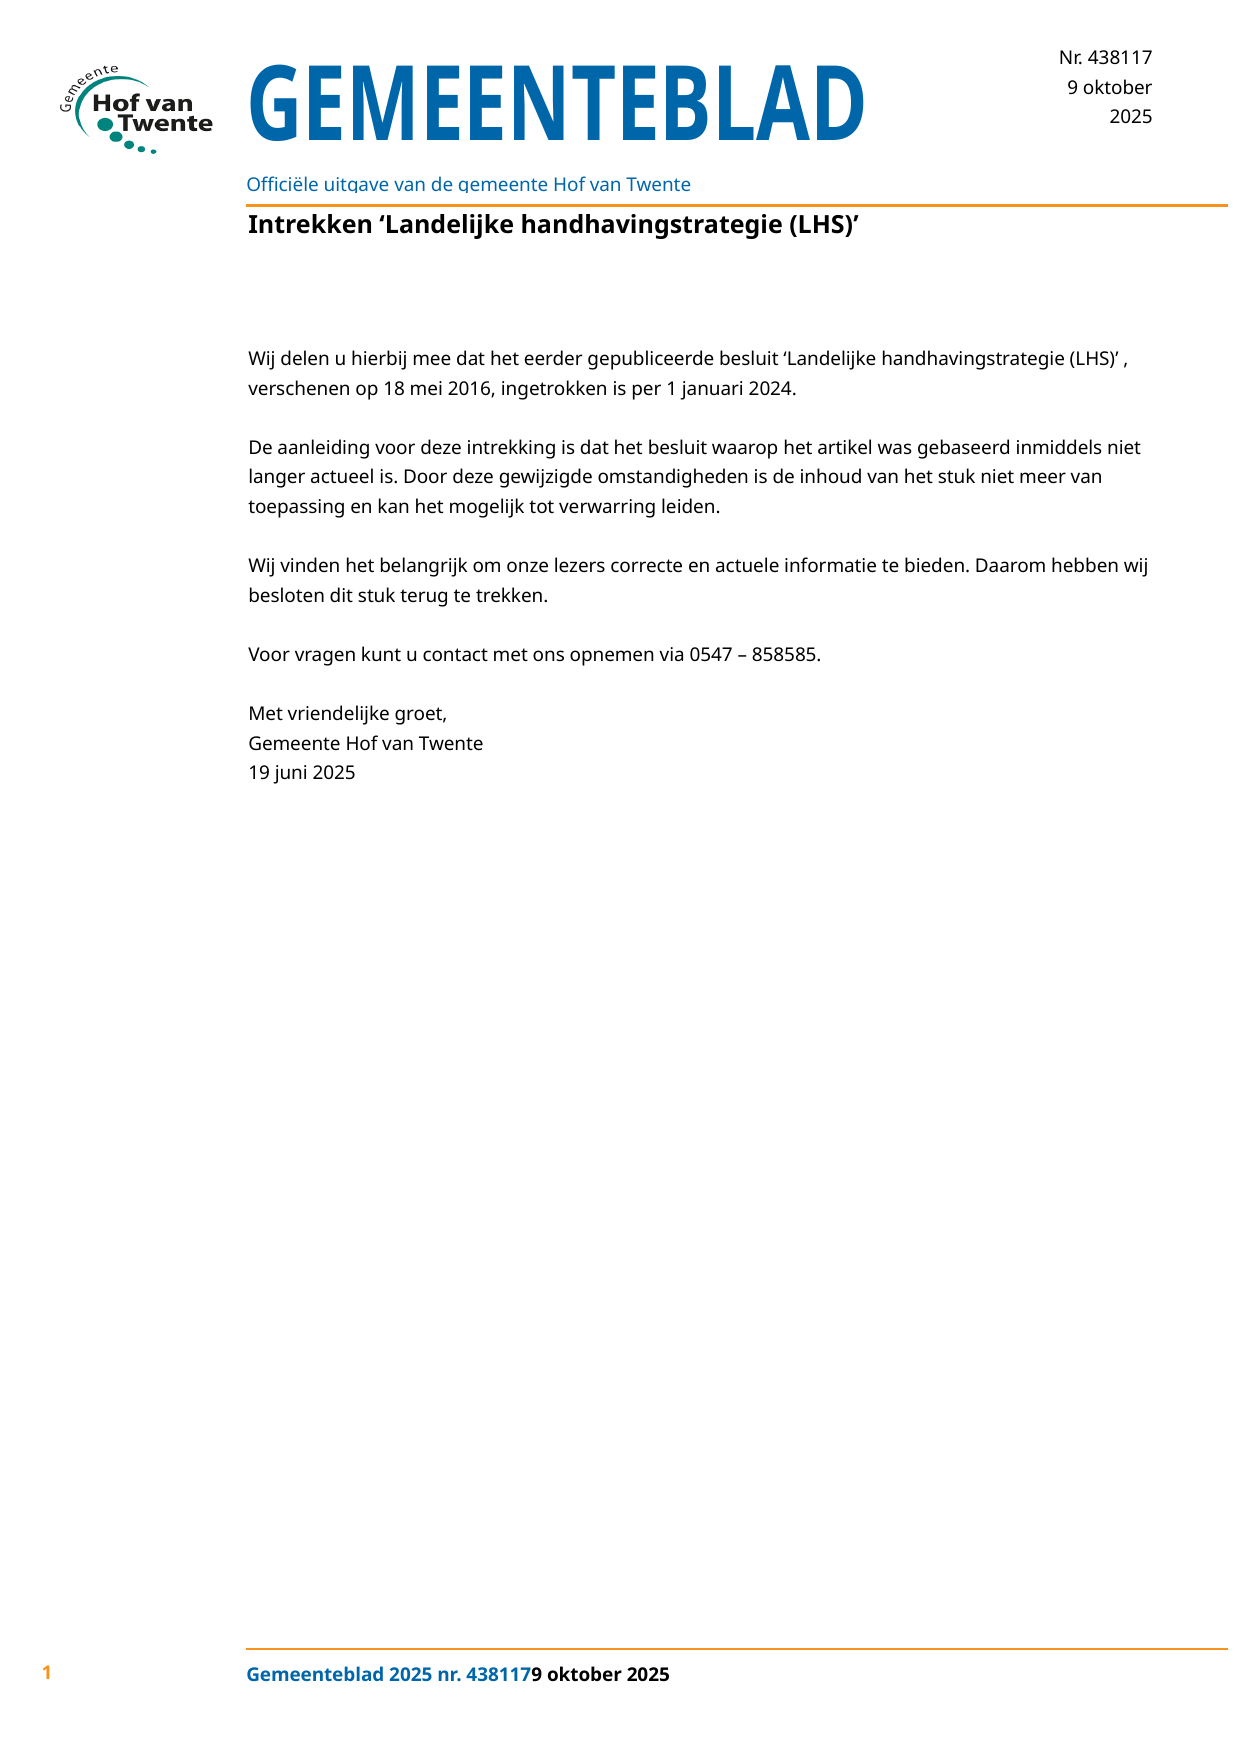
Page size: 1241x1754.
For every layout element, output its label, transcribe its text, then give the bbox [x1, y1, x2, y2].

text De aanleiding voor deze intrekking is dat het besluit waarop het artikel was gebaseerd inmiddels niet langer actueel is. Door deze gewijzigde omstandigheden is de inhoud van het stuk niet meer van toepassing en kan het mogelijk tot verwarring leiden. [248, 434, 1152, 519]
text Wij vinden het belangrijk om onze lezers correcte en actuele informatie te bieden. Daarom hebben wij besloten dit stuk terug te trekken. [248, 552, 1152, 608]
text Intrekken ‘Landelijke handhavingstrategie (LHS)’ [248, 207, 1152, 241]
picture [41, 47, 231, 172]
text Met vriendelijke groet, [248, 700, 1152, 726]
text Voor vragen kunt u contact met ons opnemen via 0547 – 858585. [248, 641, 1152, 667]
text Wij delen u hierbij mee dat het eerder gepubliceerde besluit ‘Landelijke handhavingstrategie (LHS)’ , verschenen op 18 mei 2016, ingetrokken is per 1 januari 2024. [248, 345, 1152, 401]
text Gemeente Hof van Twente [248, 730, 1152, 756]
text 19 juni 2025 [248, 759, 1152, 785]
